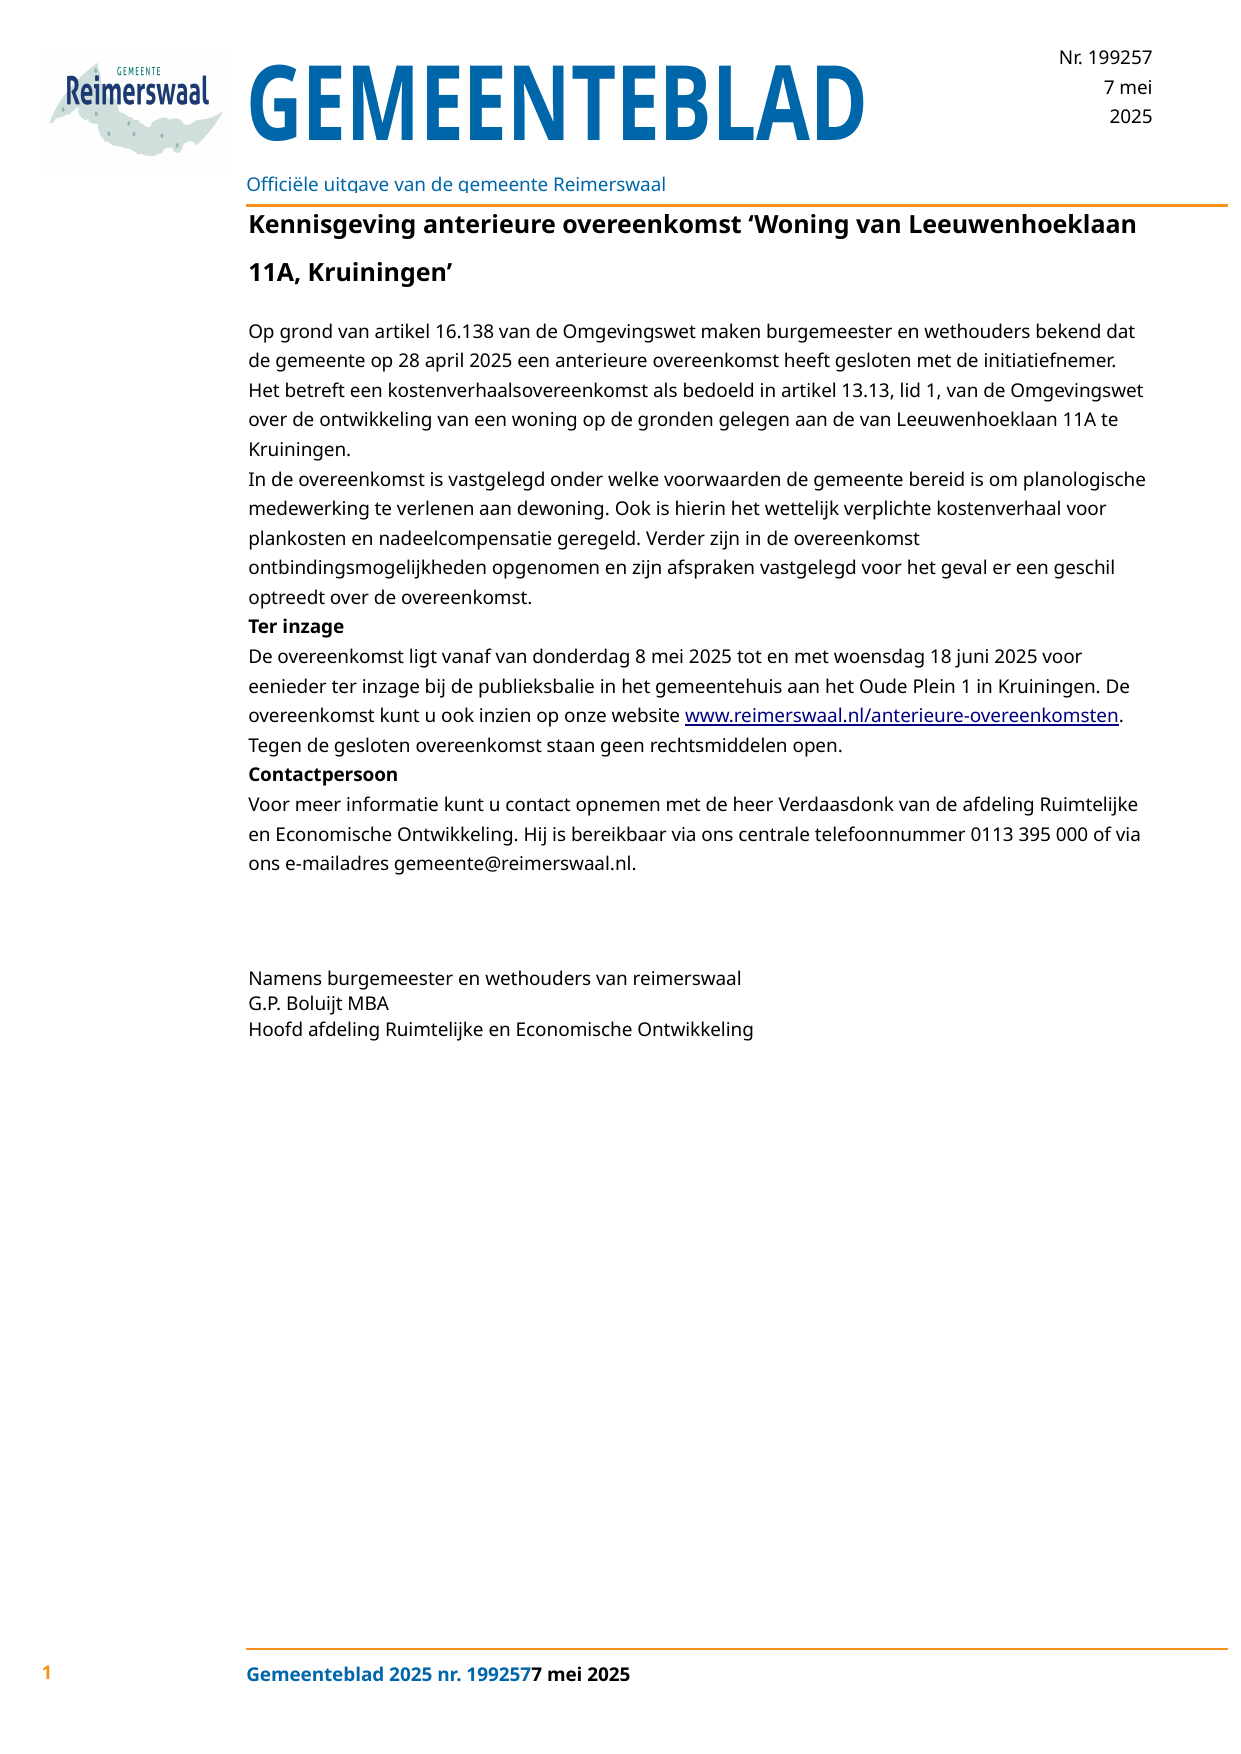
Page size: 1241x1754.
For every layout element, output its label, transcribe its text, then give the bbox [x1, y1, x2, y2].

text Tegen de gesloten overeenkomst staan geen rechtsmiddelen open. [248, 732, 1152, 758]
text Hoofd afdeling Ruimtelijke en Economische Ontwikkeling [248, 1016, 1152, 1042]
text Ter inzage [248, 614, 1152, 639]
text Voor meer informatie kunt u contact opnemen met de heer Verdaasdonk van de afdeling Ruimtelijke en Economische Ontwikkeling. Hij is bereikbaar via ons centrale telefoonnummer 0113 395 000 of via ons e-mailadres gemeente@reimerswaal.nl. [248, 791, 1152, 876]
picture [41, 47, 231, 172]
text De overeenkomst ligt vanaf van donderdag 8 mei 2025 tot en met woensdag 18 juni 2025 voor eenieder ter inzage bij de publieksbalie in het gemeentehuis aan het Oude Plein 1 in Kruiningen. De overeenkomst kunt u ook inzien op onze website www.reimerswaal.nl/anterieure-overeenkomsten. [248, 643, 1152, 728]
text Op grond van artikel 16.138 van de Omgevingswet maken burgemeester en wethouders bekend dat de gemeente op 28 april 2025 een anterieure overeenkomst heeft gesloten met de initiatiefnemer. Het betreft een kostenverhaalsovereenkomst als bedoeld in artikel 13.13, lid 1, van de Omgevingswet over de ontwikkeling van een woning op de gronden gelegen aan de van Leeuwenhoeklaan 11A te Kruiningen. [248, 318, 1152, 462]
text G.P. Boluijt MBA [248, 991, 1152, 1016]
text Kennisgeving anterieure overeenkomst ‘Woning van Leeuwenhoeklaan 11A, Kruiningen’ [248, 207, 1152, 288]
text Contactpersoon [248, 762, 1152, 787]
text Namens burgemeester en wethouders van reimerswaal [248, 965, 1152, 991]
text In de overeenkomst is vastgelegd onder welke voorwaarden de gemeente bereid is om planologische medewerking te verlenen aan dewoning. Ook is hierin het wettelijk verplichte kostenverhaal voor plankosten en nadeelcompensatie geregeld. Verder zijn in de overeenkomst ontbindingsmogelijkheden opgenomen en zijn afspraken vastgelegd voor het geval er een geschil optreedt over de overeenkomst. [248, 466, 1152, 610]
